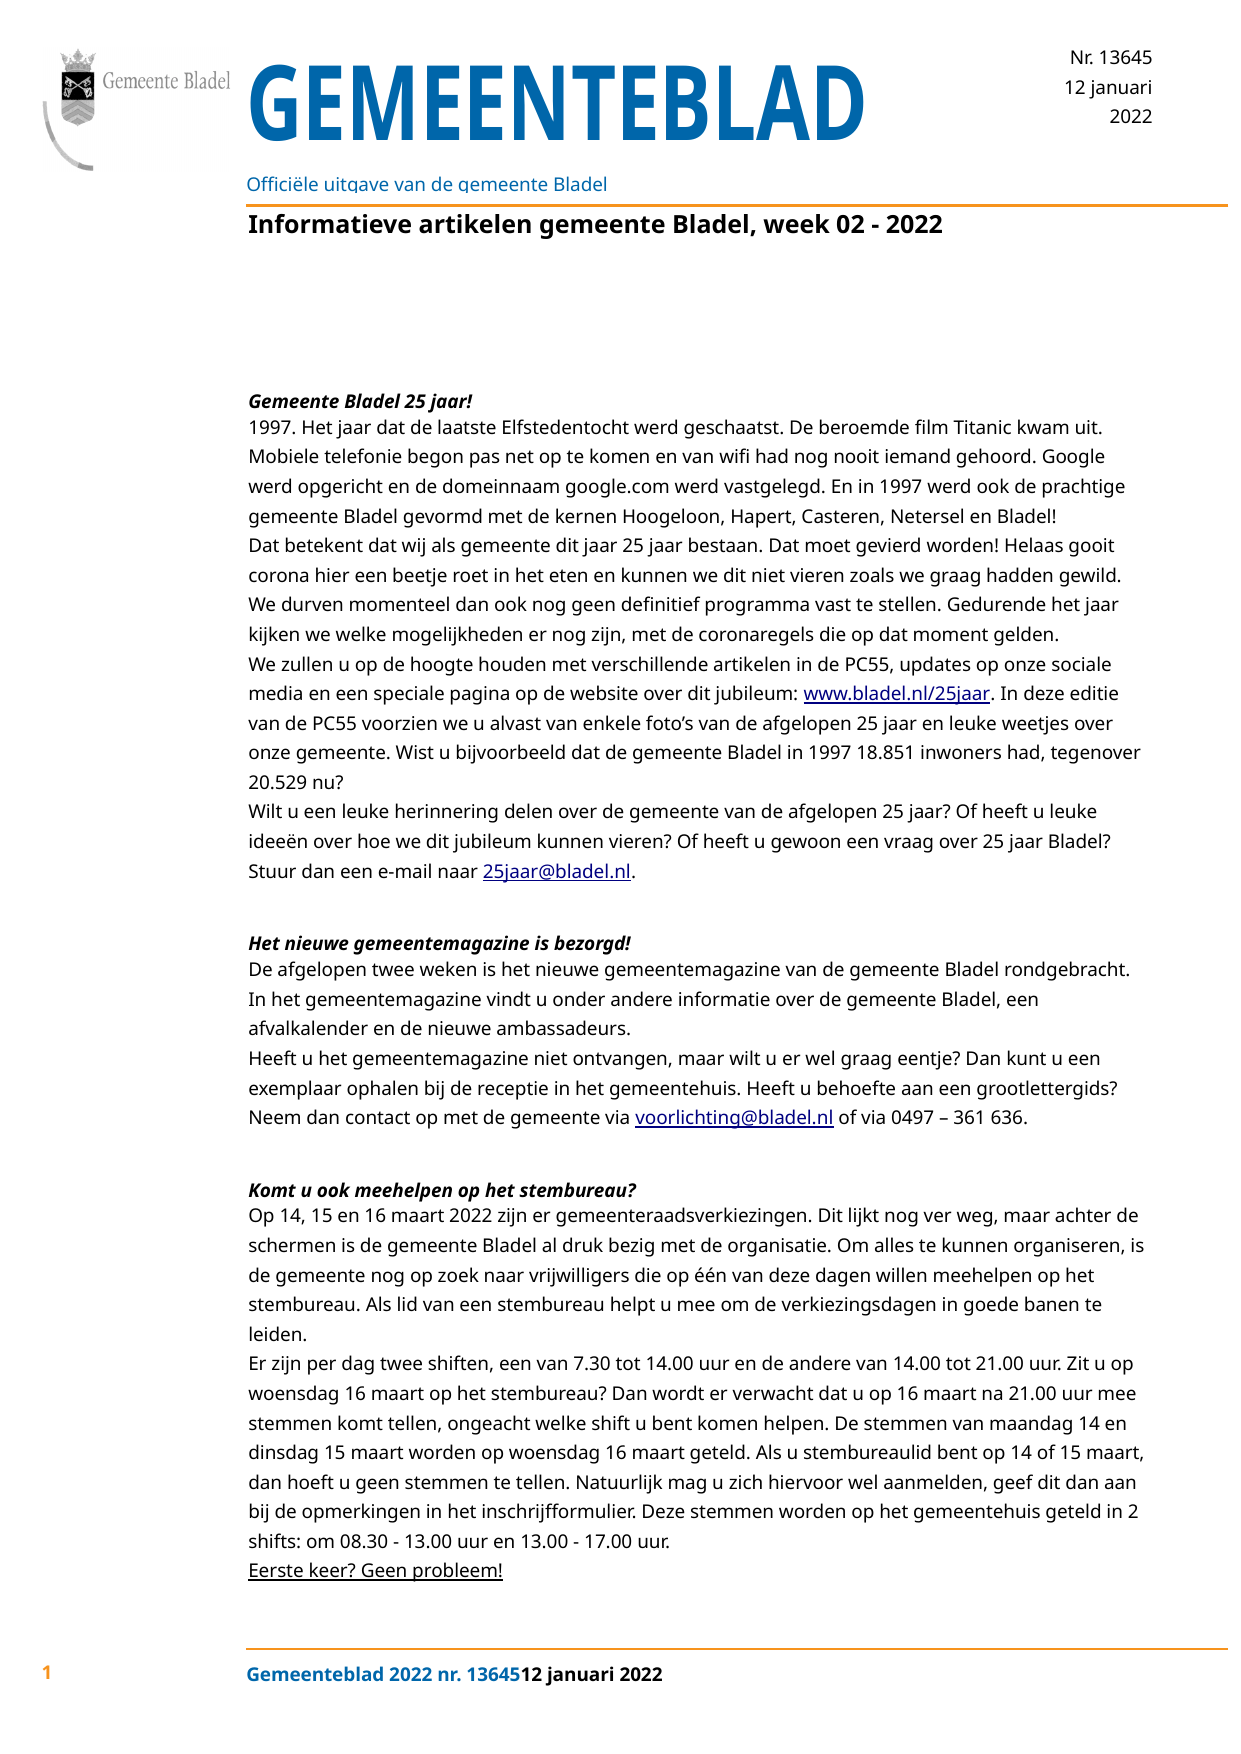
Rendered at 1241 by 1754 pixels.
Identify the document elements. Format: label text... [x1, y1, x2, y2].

text Er zijn per dag twee shiften, een van 7.30 tot 14.00 uur en de andere van 14.00 tot 21.00 uur. Zit u op woensdag 16 maart op het stembureau? Dan wordt er verwacht dat u op 16 maart na 21.00 uur mee stemmen komt tellen, ongeacht welke shift u bent komen helpen. De stemmen van maandag 14 en dinsdag 15 maart worden op woensdag 16 maart geteld. Als u stembureaulid bent op 14 of 15 maart, dan hoeft u geen stemmen te tellen. Natuurlijk mag u zich hiervoor wel aanmelden, geef dit dan aan bij de opmerkingen in het inschrijfformulier. Deze stemmen worden op het gemeentehuis geteld in 2 shifts: om 08.30 - 13.00 uur en 13.00 - 17.00 uur. [248, 1351, 1152, 1554]
text We zullen u op de hoogte houden met verschillende artikelen in de PC55, updates op onze sociale media en een speciale pagina op de website over dit jubileum: www.bladel.nl/25jaar. In deze editie van de PC55 voorzien we u alvast van enkele foto’s van de afgelopen 25 jaar en leuke weetjes over onze gemeente. Wist u bijvoorbeeld dat de gemeente Bladel in 1997 18.851 inwoners had, tegenover 20.529 nu? [248, 651, 1152, 795]
text Informatieve artikelen gemeente Bladel, week 02 - 2022 [248, 207, 1152, 241]
text Heeft u het gemeentemagazine niet ontvangen, maar wilt u er wel graag eentje? Dan kunt u een exemplaar ophalen bij de receptie in het gemeentehuis. Heeft u behoefte aan een grootlettergids? Neem dan contact op met de gemeente via voorlichting@bladel.nl of via 0497 – 361 636. [248, 1045, 1152, 1130]
text Gemeente Bladel 25 jaar! [248, 388, 1152, 414]
text Op 14, 15 en 16 maart 2022 zijn er gemeenteraadsverkiezingen. Dit lijkt nog ver weg, maar achter de schermen is de gemeente Bladel al druk bezig met de organisatie. Om alles te kunnen organiseren, is de gemeente nog op zoek naar vrijwilligers die op één van deze dagen willen meehelpen op het stembureau. Als lid van een stembureau helpt u mee om de verkiezingsdagen in goede banen te leiden. [248, 1203, 1152, 1347]
text Wilt u een leuke herinnering delen over de gemeente van de afgelopen 25 jaar? Of heeft u leuke ideeën over hoe we dit jubileum kunnen vieren? Of heeft u gewoon een vraag over 25 jaar Bladel? Stuur dan een e-mail naar 25jaar@bladel.nl. [248, 799, 1152, 884]
text Het nieuwe gemeentemagazine is bezorgd! [248, 931, 1152, 956]
text De afgelopen twee weken is het nieuwe gemeentemagazine van de gemeente Bladel rondgebracht. In het gemeentemagazine vindt u onder andere informatie over de gemeente Bladel, een afvalkalender en de nieuwe ambassadeurs. [248, 956, 1152, 1041]
text 1997. Het jaar dat de laatste Elfstedentocht werd geschaatst. De beroemde film Titanic kwam uit. Mobiele telefonie begon pas net op te komen en van wifi had nog nooit iemand gehoord. Google werd opgericht en de domeinnaam google.com werd vastgelegd. En in 1997 werd ook de prachtige gemeente Bladel gevormd met de kernen Hoogeloon, Hapert, Casteren, Netersel en Bladel! [248, 414, 1152, 529]
text Eerste keer? Geen probleem! [248, 1558, 1152, 1583]
text Dat betekent dat wij als gemeente dit jaar 25 jaar bestaan. Dat moet gevierd worden! Helaas gooit corona hier een beetje roet in het eten en kunnen we dit niet vieren zoals we graag hadden gewild. We durven momenteel dan ook nog geen definitief programma vast te stellen. Gedurende het jaar kijken we welke mogelijkheden er nog zijn, met de coronaregels die op dat moment gelden. [248, 532, 1152, 647]
picture [41, 47, 231, 172]
text Komt u ook meehelpen op het stembureau? [248, 1177, 1152, 1203]
